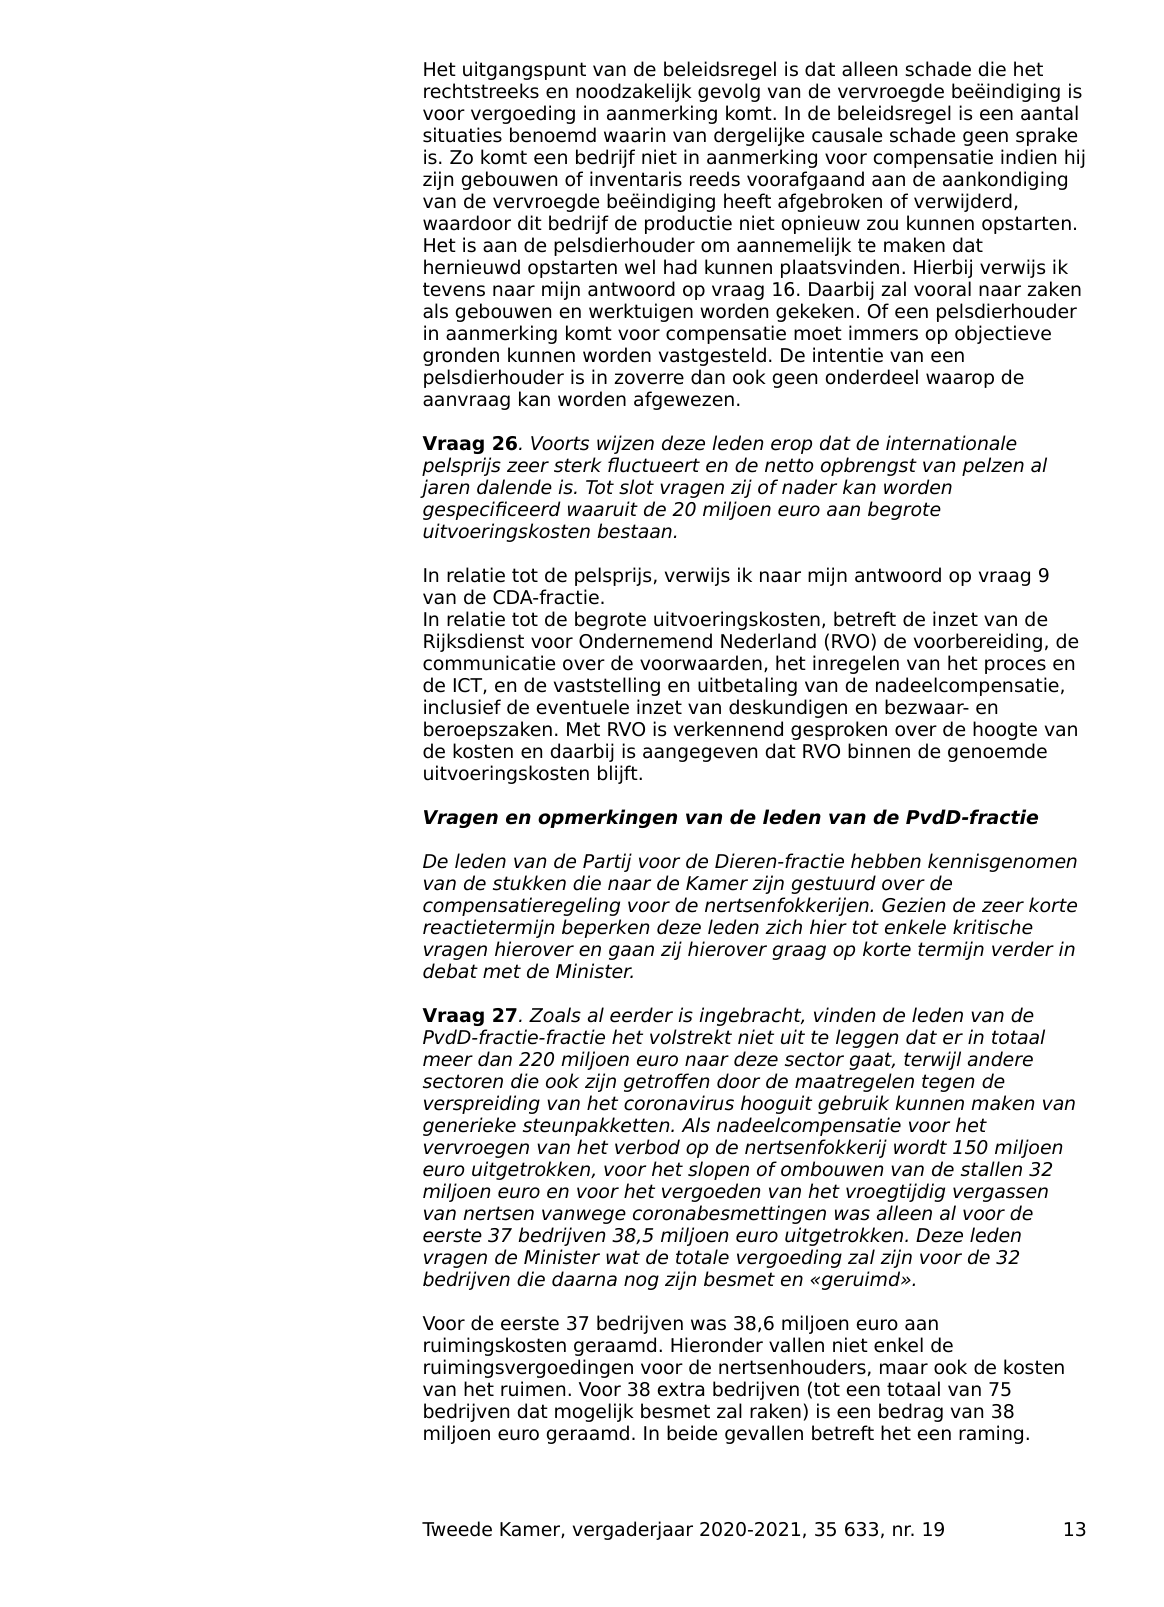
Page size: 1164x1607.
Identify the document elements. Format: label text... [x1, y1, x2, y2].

text Vraag 27. Zoals al eerder is ingebracht, vinden de leden van de PvdD-fractie-fractie het volstrekt niet uit te leggen dat er in totaal meer dan 220 miljoen euro naar deze sector gaat, terwijl andere sectoren die ook zijn getroffen door de maatregelen tegen de verspreiding van het coronavirus hooguit gebruik kunnen maken van generieke steunpakketten. Als nadeelcompensatie voor het vervroegen van het verbod op de nertsenfokkerij wordt 150 miljoen euro uitgetrokken, voor het slopen of ombouwen van de stallen 32 miljoen euro en voor het vergoeden van het vroegtijdig vergassen van nertsen vanwege coronabesmettingen was alleen al voor de eerste 37 bedrijven 38,5 miljoen euro uitgetrokken. Deze leden vragen de Minister wat de totale vergoeding zal zijn voor de 32 bedrijven die daarna nog zijn besmet en «geruimd». [422, 1005, 1087, 1291]
text In relatie tot de begrote uitvoeringskosten, betreft de inzet van de Rijksdienst voor Ondernemend Nederland (RVO) de voorbereiding, de communicatie over de voorwaarden, het inregelen van het proces en de ICT, en de vaststelling en uitbetaling van de nadeelcompensatie, inclusief de eventuele inzet van deskundigen en bezwaar- en beroepszaken. Met RVO is verkennend gesproken over de hoogte van de kosten en daarbij is aangegeven dat RVO binnen de genoemde uitvoeringskosten blijft. [422, 609, 1087, 785]
text Het uitgangspunt van de beleidsregel is dat alleen schade die het rechtstreeks en noodzakelijk gevolg van de vervroegde beëindiging is voor vergoeding in aanmerking komt. In de beleidsregel is een aantal situaties benoemd waarin van dergelijke causale schade geen sprake is. Zo komt een bedrijf niet in aanmerking voor compensatie indien hij zijn gebouwen of inventaris reeds voorafgaand aan de aankondiging van de vervroegde beëindiging heeft afgebroken of verwijderd, waardoor dit bedrijf de productie niet opnieuw zou kunnen opstarten. Het is aan de pelsdierhouder om aannemelijk te maken dat hernieuwd opstarten wel had kunnen plaatsvinden. Hierbij verwijs ik tevens naar mijn antwoord op vraag 16. Daarbij zal vooral naar zaken als gebouwen en werktuigen worden gekeken. Of een pelsdierhouder in aanmerking komt voor compensatie moet immers op objectieve gronden kunnen worden vastgesteld. De intentie van een pelsdierhouder is in zoverre dan ook geen onderdeel waarop de aanvraag kan worden afgewezen. [422, 59, 1087, 411]
text Voor de eerste 37 bedrijven was 38,6 miljoen euro aan ruimingskosten geraamd. Hieronder vallen niet enkel de ruimingsvergoedingen voor de nertsenhouders, maar ook de kosten van het ruimen. Voor 38 extra bedrijven (tot een totaal van 75 bedrijven dat mogelijk besmet zal raken) is een bedrag van 38 miljoen euro geraamd. In beide gevallen betreft het een raming. [422, 1313, 1087, 1445]
text Vraag 26. Voorts wijzen deze leden erop dat de internationale pelsprijs zeer sterk fluctueert en de netto opbrengst van pelzen al jaren dalende is. Tot slot vragen zij of nader kan worden gespecificeerd waaruit de 20 miljoen euro aan begrote uitvoeringskosten bestaan. [422, 433, 1087, 543]
subtitle Vragen en opmerkingen van de leden van de PvdD-fractie [422, 807, 1087, 829]
text De leden van de Partij voor de Dieren-fractie hebben kennisgenomen van de stukken die naar de Kamer zijn gestuurd over de compensatieregeling voor de nertsenfokkerijen. Gezien de zeer korte reactietermijn beperken deze leden zich hier tot enkele kritische vragen hierover en gaan zij hierover graag op korte termijn verder in debat met de Minister. [422, 851, 1087, 983]
text In relatie tot de pelsprijs, verwijs ik naar mijn antwoord op vraag 9 van de CDA-fractie. [422, 565, 1087, 609]
